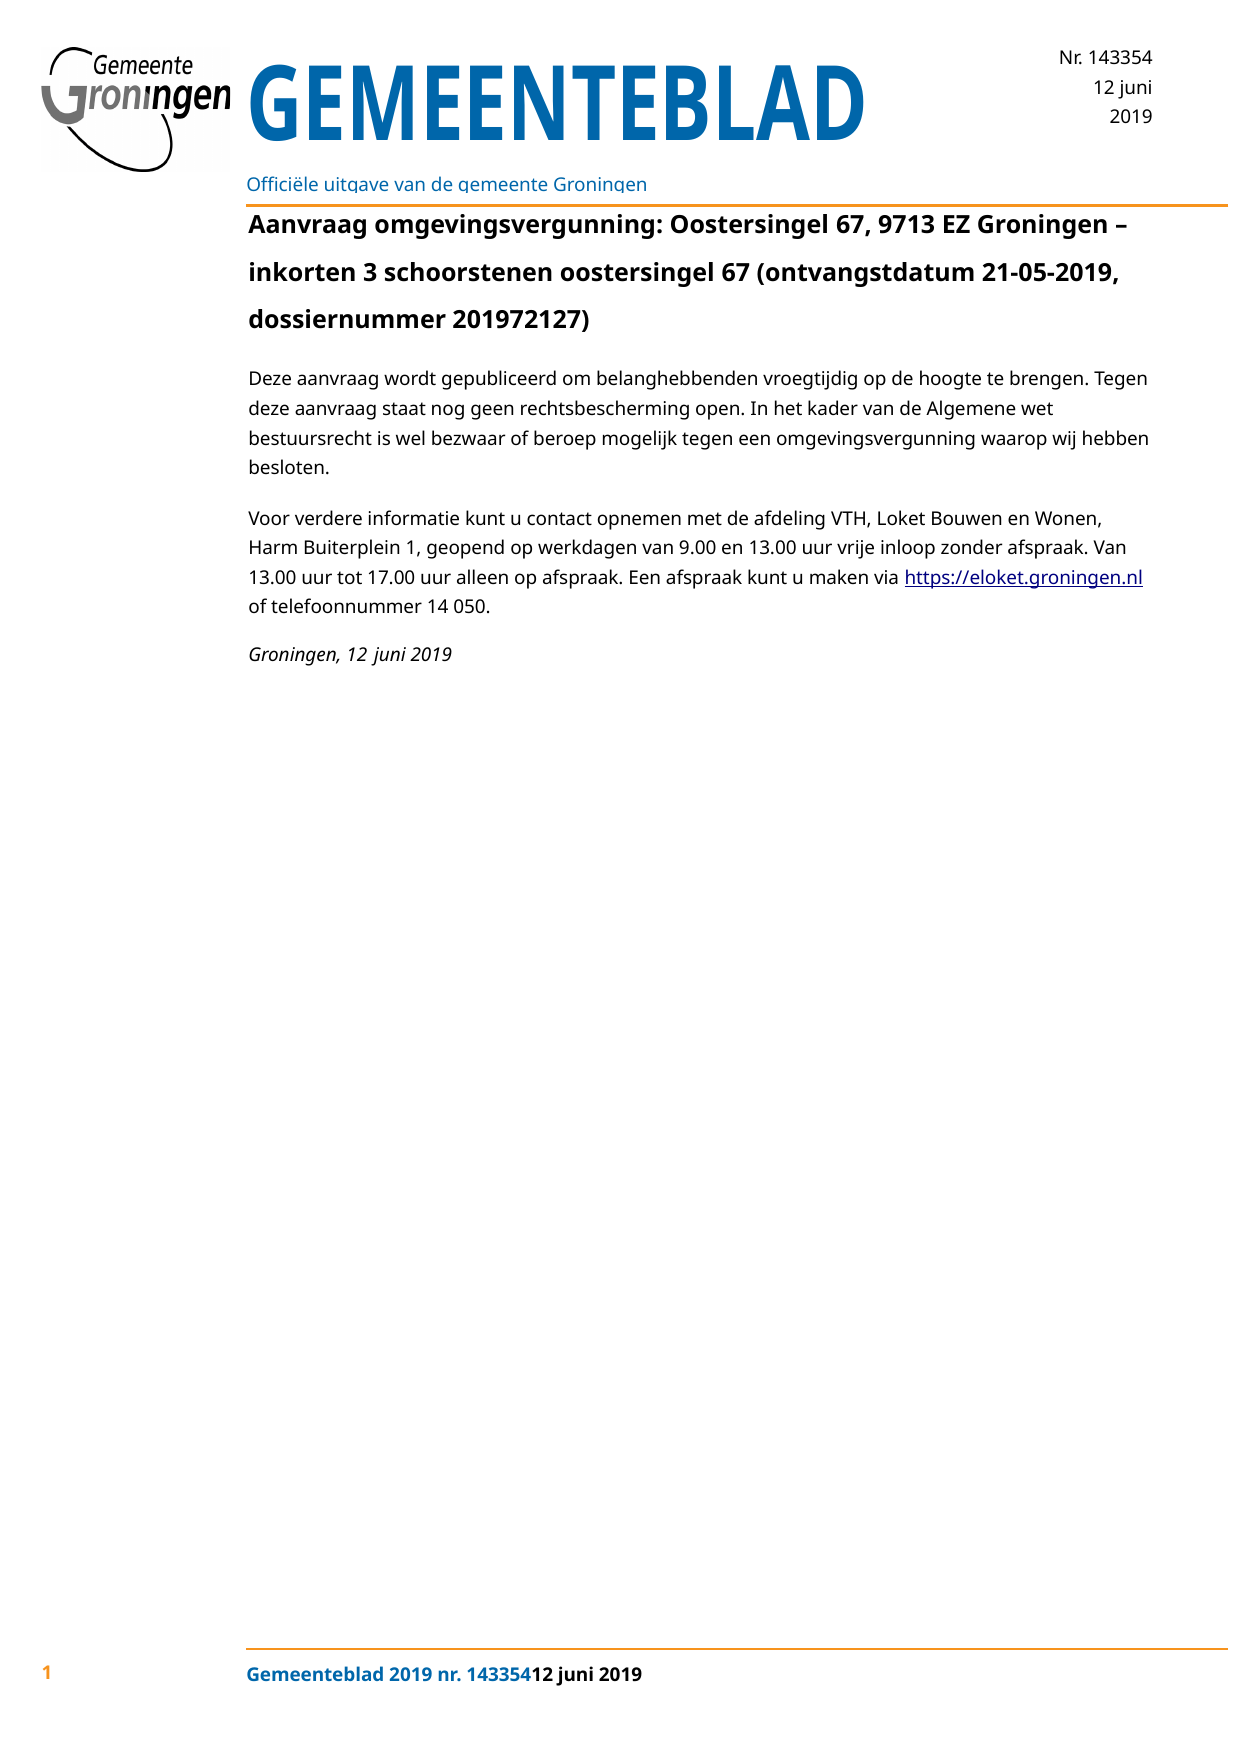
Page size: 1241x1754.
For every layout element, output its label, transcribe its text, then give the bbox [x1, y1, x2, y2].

picture [41, 47, 231, 172]
text Aanvraag omgevingsvergunning: Oostersingel 67, 9713 EZ Groningen – inkorten 3 schoorstenen oostersingel 67 (ontvangstdatum 21-05-2019, dossiernummer 201972127) [248, 207, 1152, 336]
text Groningen, 12 juni 2019 [248, 641, 1152, 667]
text Deze aanvraag wordt gepubliceerd om belanghebbenden vroegtijdig op de hoogte te brengen. Tegen deze aanvraag staat nog geen rechtsbescherming open. In het kader van de Algemene wet bestuursrecht is wel bezwaar of beroep mogelijk tegen een omgevingsvergunning waarop wij hebben besloten. [248, 366, 1152, 480]
text Voor verdere informatie kunt u contact opnemen met de afdeling VTH, Loket Bouwen en Wonen, Harm Buiterplein 1, geopend op werkdagen van 9.00 en 13.00 uur vrije inloop zonder afspraak. Van 13.00 uur tot 17.00 uur alleen op afspraak. Een afspraak kunt u maken via https://eloket.groningen.nl of telefoonnummer 14 050. [248, 505, 1152, 619]
